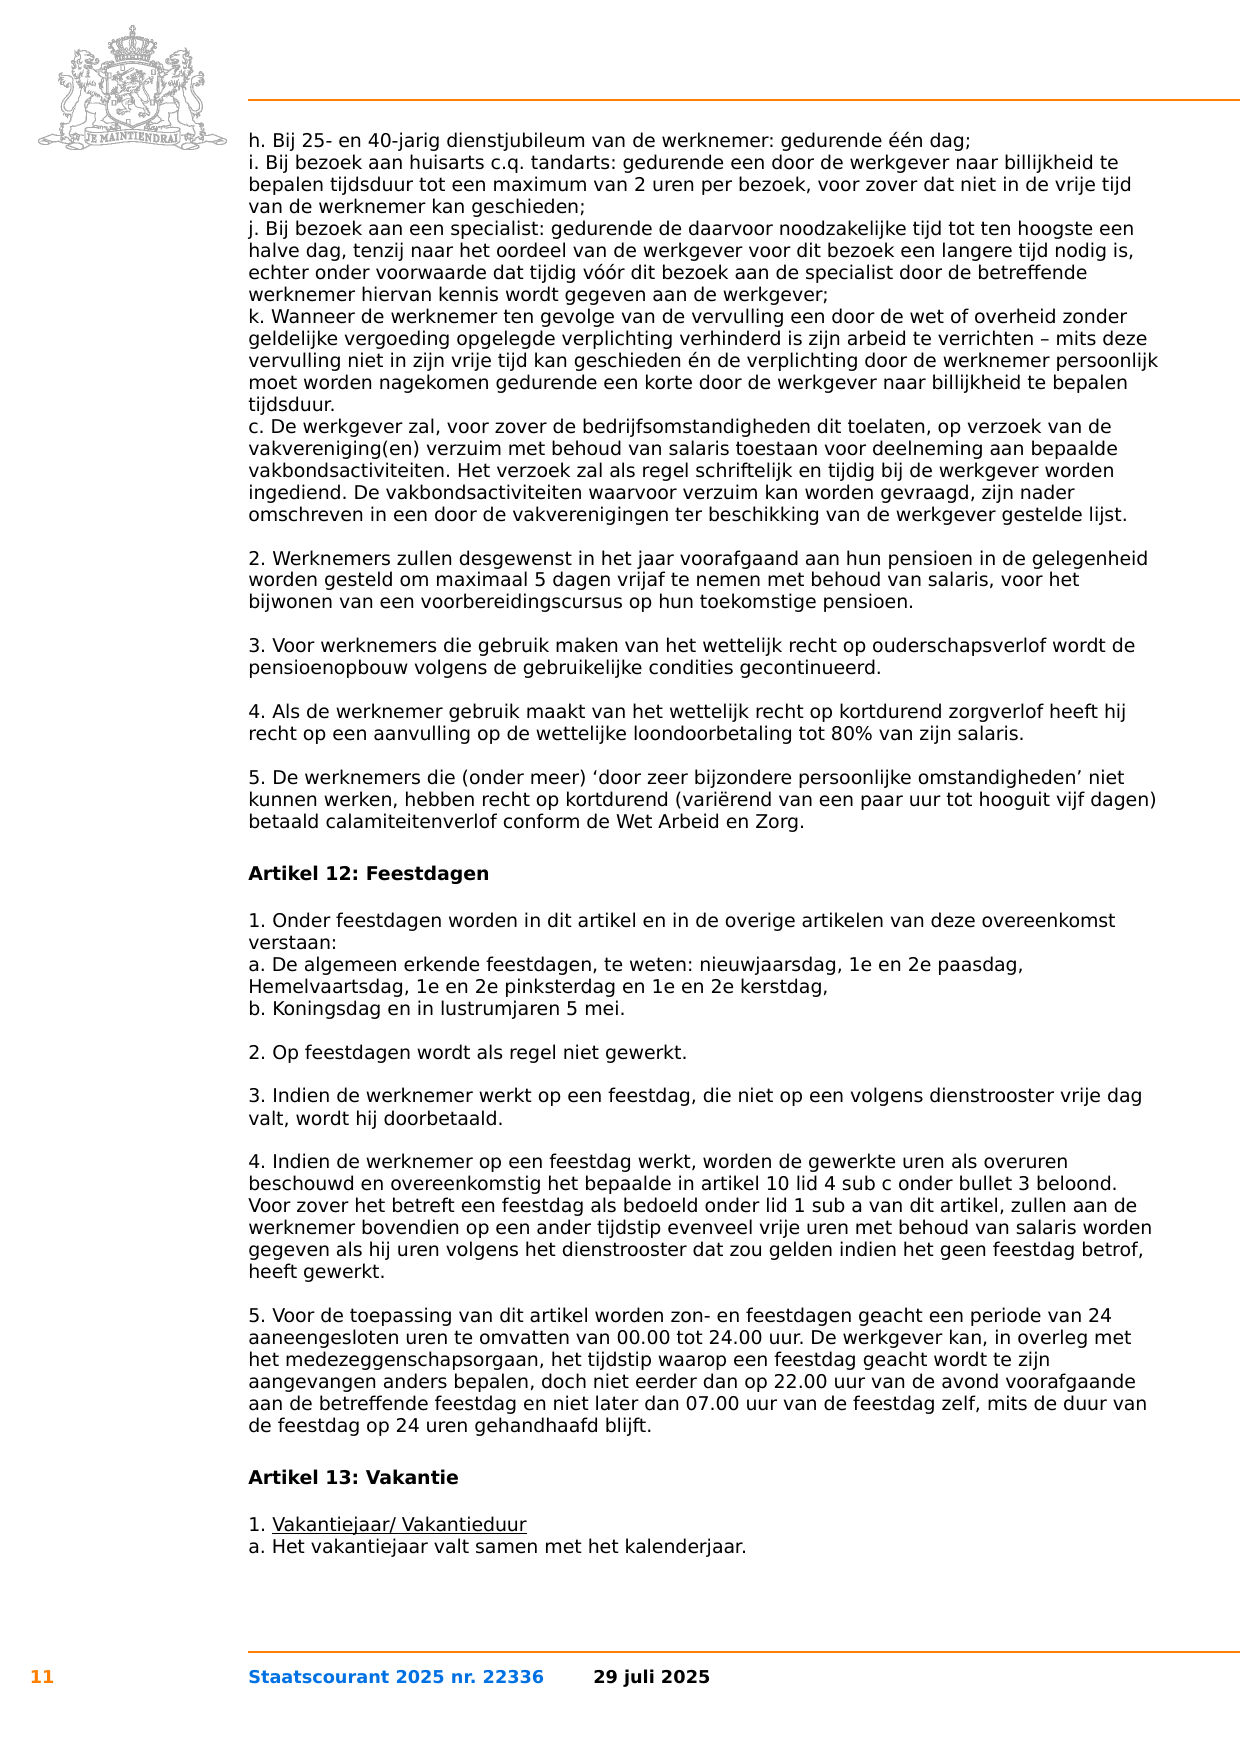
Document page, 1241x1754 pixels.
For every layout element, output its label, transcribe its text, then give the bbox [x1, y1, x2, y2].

text 4. Als de werknemer gebruik maakt van het wettelijk recht op kortdurend zorgverlof heeft hij recht op een aanvulling op de wettelijke loondoorbetaling tot 80% van zijn salaris. [248, 701, 1163, 745]
text i. Bij bezoek aan huisarts c.q. tandarts: gedurende een door de werkgever naar billijkheid te bepalen tijdsduur tot een maximum van 2 uren per bezoek, voor zover dat niet in de vrije tijd van de werknemer kan geschieden; [248, 152, 1163, 218]
text b. Koningsdag en in lustrumjaren 5 mei. [248, 998, 1163, 1020]
picture [38, 25, 227, 150]
text 1. Vakantiejaar/ Vakantieduur [248, 1514, 1163, 1536]
text 5. De werknemers die (onder meer) ‘door zeer bijzondere persoonlijke omstandigheden’ niet kunnen werken, hebben recht op kortdurend (variërend van een paar uur tot hooguit vijf dagen) betaald calamiteitenverlof conform de Wet Arbeid en Zorg. [248, 767, 1163, 833]
text 5. Voor de toepassing van dit artikel worden zon- en feestdagen geacht een periode van 24 aaneengesloten uren te omvatten van 00.00 tot 24.00 uur. De werkgever kan, in overleg met het medezeggenschapsorgaan, het tijdstip waarop een feestdag geacht wordt te zijn aangevangen anders bepalen, doch niet eerder dan op 22.00 uur van de avond voorafgaande aan de betreffende feestdag en niet later dan 07.00 uur van de feestdag zelf, mits de duur van de feestdag op 24 uren gehandhaafd blijft. [248, 1305, 1163, 1437]
text h. Bij 25- en 40-jarig dienstjubileum van de werknemer: gedurende één dag; [248, 130, 1163, 152]
text 1. Onder feestdagen worden in dit artikel en in de overige artikelen van deze overeenkomst verstaan: [248, 910, 1163, 954]
text 2. Op feestdagen wordt als regel niet gewerkt. [248, 1042, 1163, 1063]
subtitle Artikel 13: Vakantie [248, 1467, 1163, 1489]
text 3. Voor werknemers die gebruik maken van het wettelijk recht op ouderschapsverlof wordt de pensioenopbouw volgens de gebruikelijke condities gecontinueerd. [248, 635, 1163, 679]
text Voor zover het betreft een feestdag als bedoeld onder lid 1 sub a van dit artikel, zullen aan de werknemer bovendien op een ander tijdstip evenveel vrije uren met behoud van salaris worden gegeven als hij uren volgens het dienstrooster dat zou gelden indien het geen feestdag betrof, heeft gewerkt. [248, 1195, 1163, 1283]
text a. De algemeen erkende feestdagen, te weten: nieuwjaarsdag, 1e en 2e paasdag, Hemelvaartsdag, 1e en 2e pinksterdag en 1e en 2e kerstdag, [248, 954, 1163, 998]
text k. Wanneer de werknemer ten gevolge van de vervulling een door de wet of overheid zonder geldelijke vergoeding opgelegde verplichting verhinderd is zijn arbeid te verrichten – mits deze vervulling niet in zijn vrije tijd kan geschieden én de verplichting door de werknemer persoonlijk moet worden nagekomen gedurende een korte door de werkgever naar billijkheid te bepalen tijdsduur. [248, 306, 1163, 416]
text j. Bij bezoek aan een specialist: gedurende de daarvoor noodzakelijke tijd tot ten hoogste een halve dag, tenzij naar het oordeel van de werkgever voor dit bezoek een langere tijd nodig is, echter onder voorwaarde dat tijdig vóór dit bezoek aan de specialist door de betreffende werknemer hiervan kennis wordt gegeven aan de werkgever; [248, 218, 1163, 306]
text 2. Werknemers zullen desgewenst in het jaar voorafgaand aan hun pensioen in de gelegenheid worden gesteld om maximaal 5 dagen vrijaf te nemen met behoud van salaris, voor het bijwonen van een voorbereidingscursus op hun toekomstige pensioen. [248, 547, 1163, 613]
text c. De werkgever zal, voor zover de bedrijfsomstandigheden dit toelaten, op verzoek van de vakvereniging(en) verzuim met behoud van salaris toestaan voor deelneming aan bepaalde vakbondsactiviteiten. Het verzoek zal als regel schriftelijk en tijdig bij de werkgever worden ingediend. De vakbondsactiviteiten waarvoor verzuim kan worden gevraagd, zijn nader omschreven in een door de vakverenigingen ter beschikking van de werkgever gestelde lijst. [248, 416, 1163, 526]
subtitle Artikel 12: Feestdagen [248, 863, 1163, 885]
text 4. Indien de werknemer op een feestdag werkt, worden de gewerkte uren als overuren beschouwd en overeenkomstig het bepaalde in artikel 10 lid 4 sub c onder bullet 3 beloond. [248, 1151, 1163, 1195]
text a. Het vakantiejaar valt samen met het kalenderjaar. [248, 1536, 1163, 1558]
text 3. Indien de werknemer werkt op een feestdag, die niet op een volgens dienstrooster vrije dag valt, wordt hij doorbetaald. [248, 1085, 1163, 1129]
